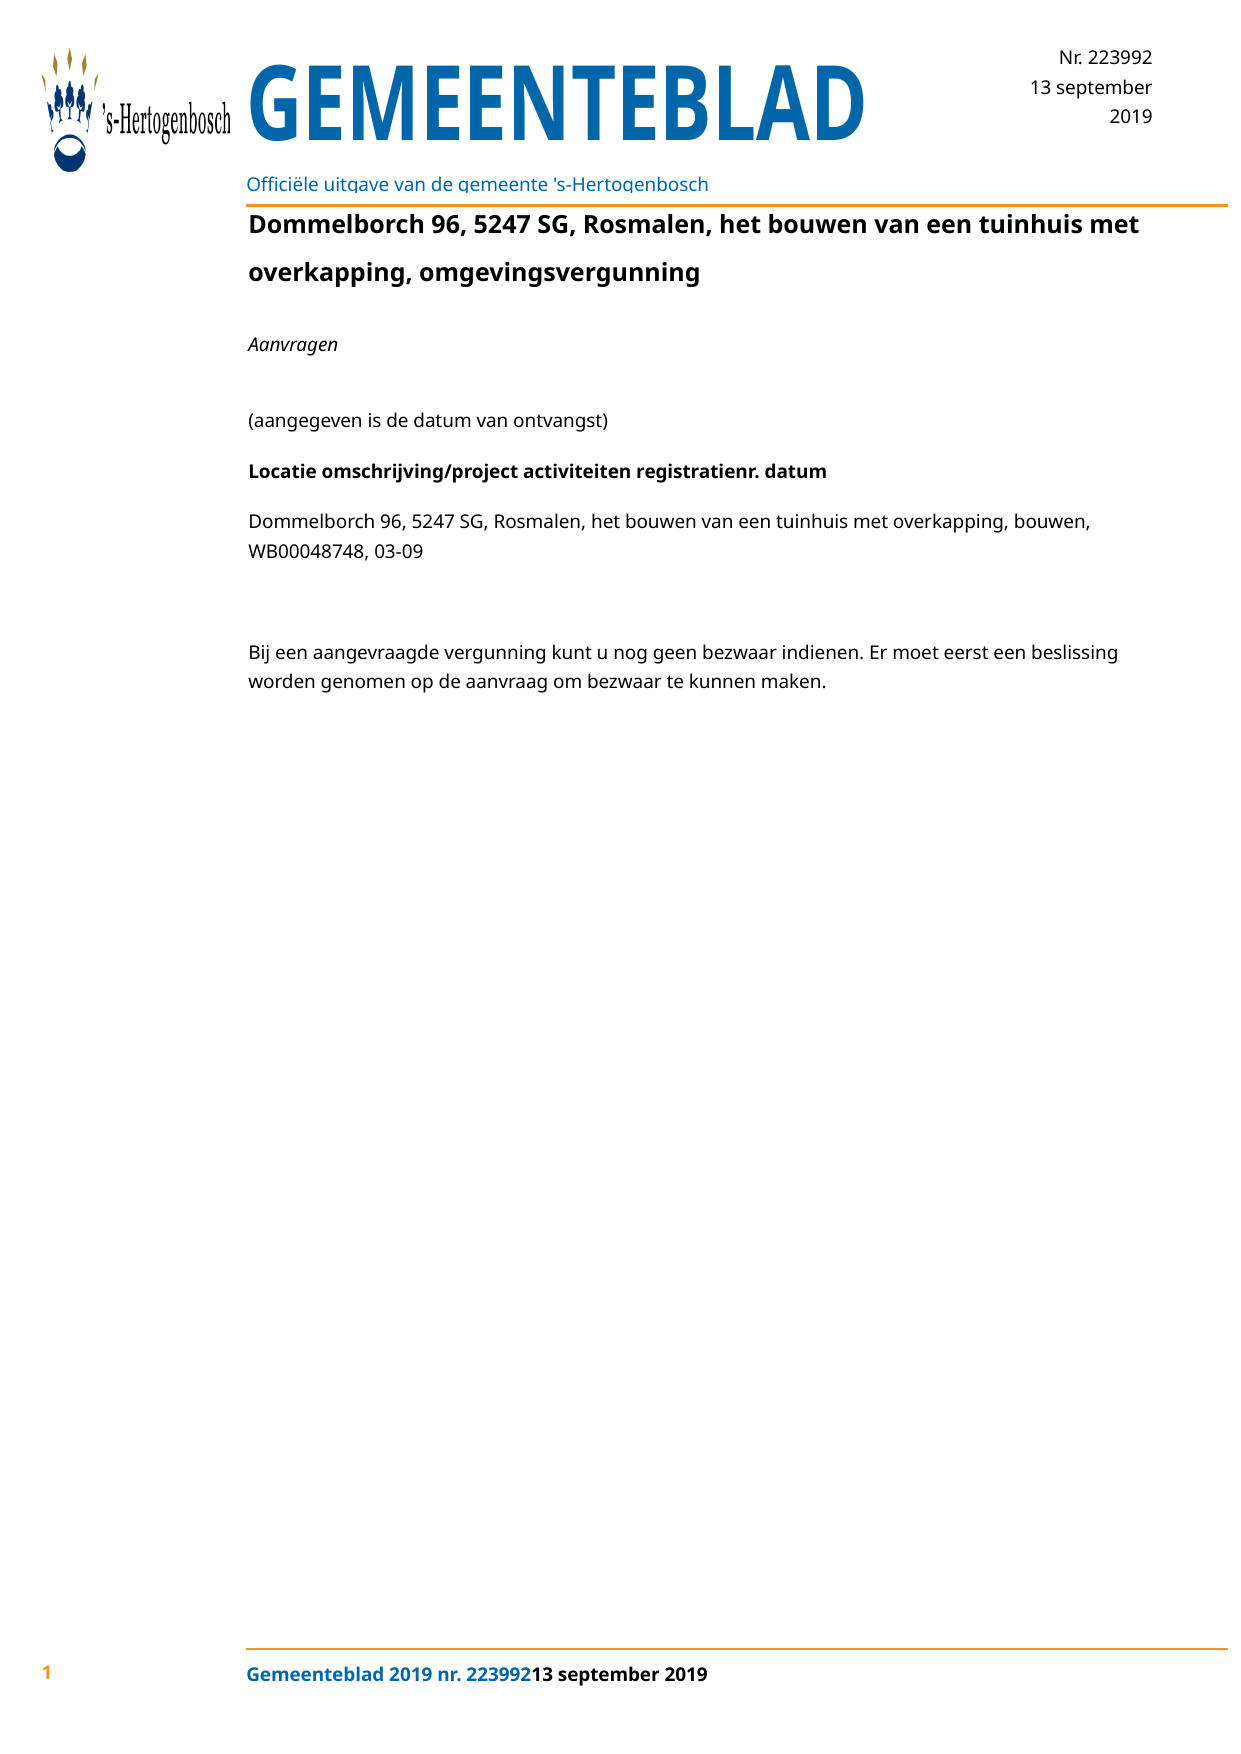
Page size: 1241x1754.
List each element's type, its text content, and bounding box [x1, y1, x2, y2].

text Dommelborch 96, 5247 SG, Rosmalen, het bouwen van een tuinhuis met overkapping, omgevingsvergunning [248, 207, 1152, 288]
text Bij een aangevraagde vergunning kunt u nog geen bezwaar indienen. Er moet eerst een beslissing worden genomen op de aanvraag om bezwaar te kunnen maken. [248, 639, 1152, 694]
text Dommelborch 96, 5247 SG, Rosmalen, het bouwen van een tuinhuis met overkapping, bouwen, WB00048748, 03-09 [248, 508, 1152, 564]
text Locatie omschrijving/project activiteiten registratienr. datum [248, 458, 1152, 484]
text Aanvragen [248, 331, 1152, 357]
picture [41, 47, 231, 172]
text (aangegeven is de datum van ontvangst) [248, 408, 1152, 433]
